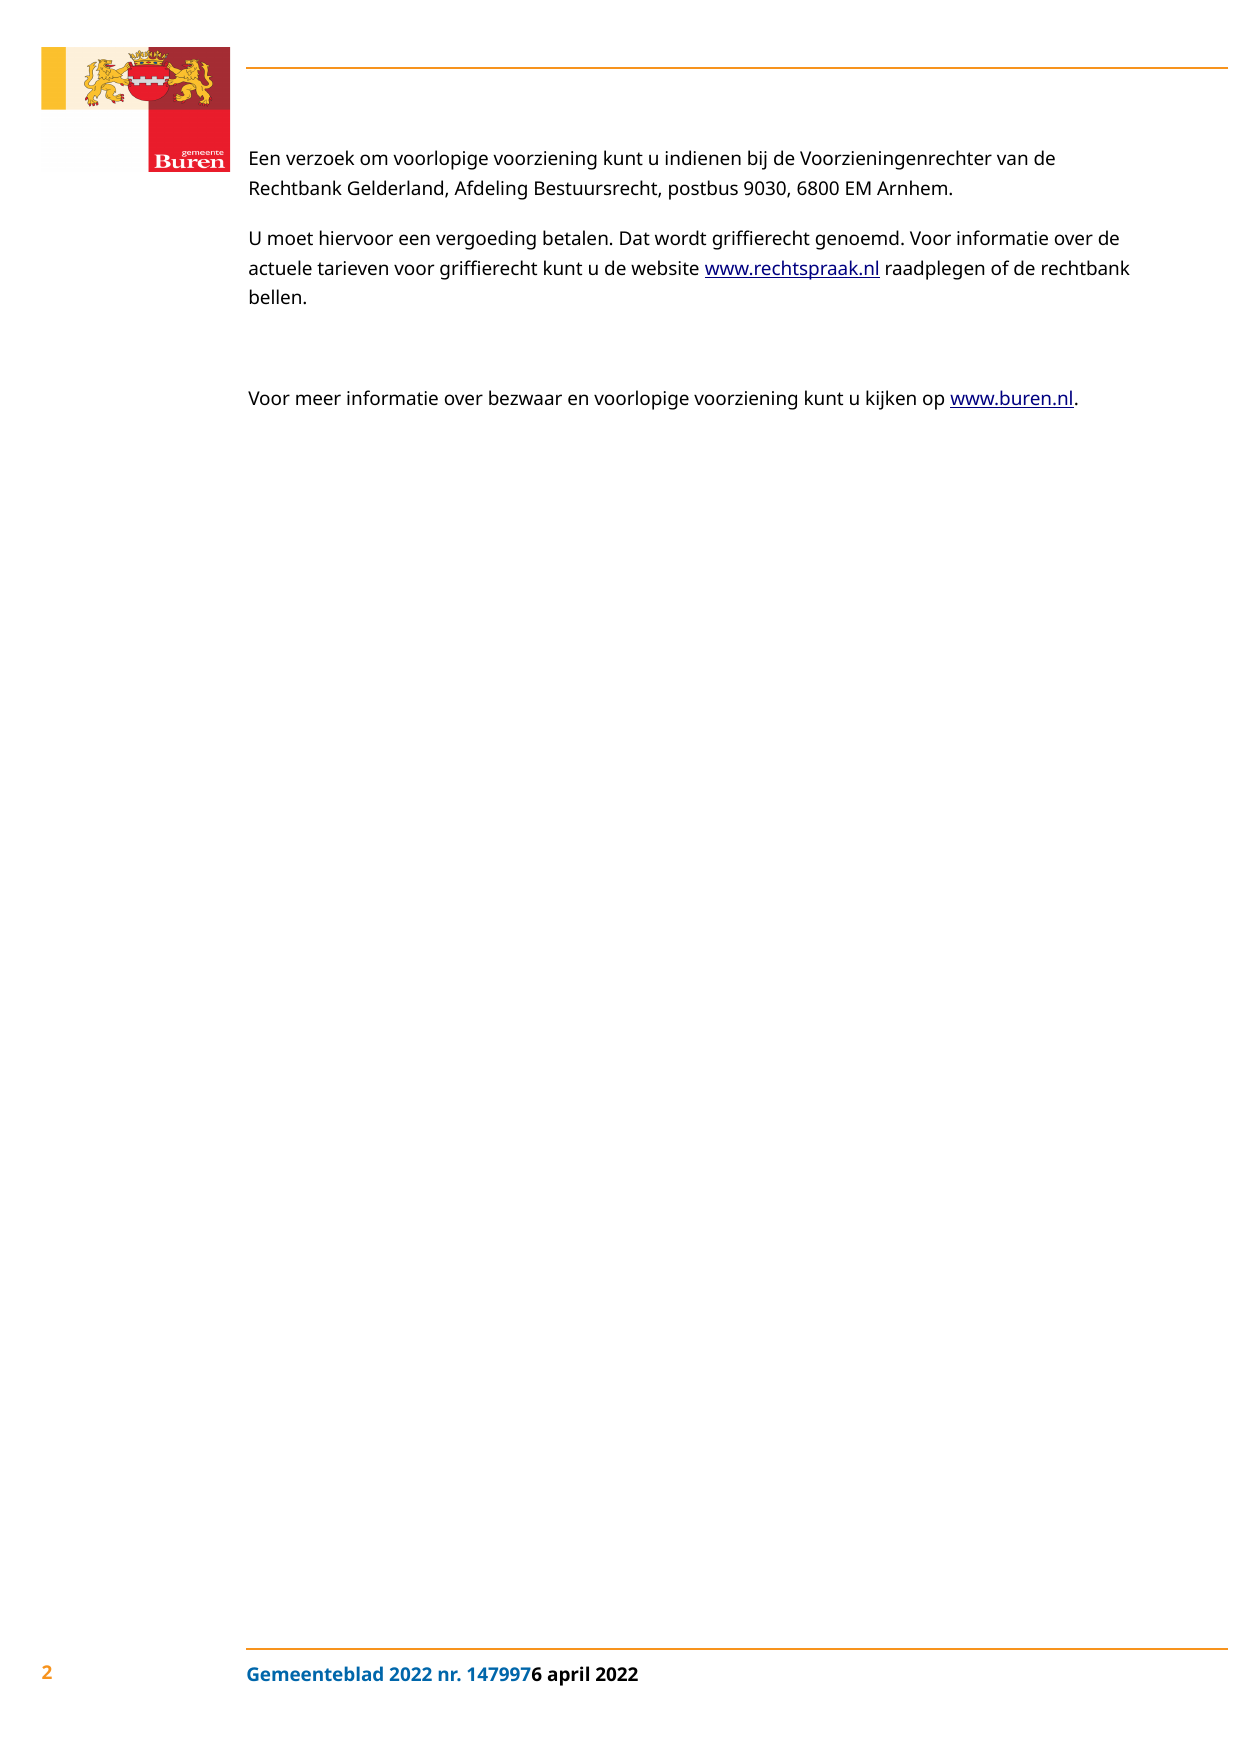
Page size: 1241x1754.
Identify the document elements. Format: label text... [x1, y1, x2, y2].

picture [41, 47, 231, 172]
text Een verzoek om voorlopige voorziening kunt u indienen bij de Voorzieningenrechter van de Rechtbank Gelderland, Afdeling Bestuursrecht, postbus 9030, 6800 EM Arnhem. [248, 145, 1152, 201]
text U moet hiervoor een vergoeding betalen. Dat wordt griffierecht genoemd. Voor informatie over de actuele tarieven voor griffierecht kunt u de website www.rechtspraak.nl raadplegen of de rechtbank bellen. [248, 225, 1152, 310]
text Voor meer informatie over bezwaar en voorlopige voorziening kunt u kijken op www.buren.nl. [248, 385, 1152, 411]
